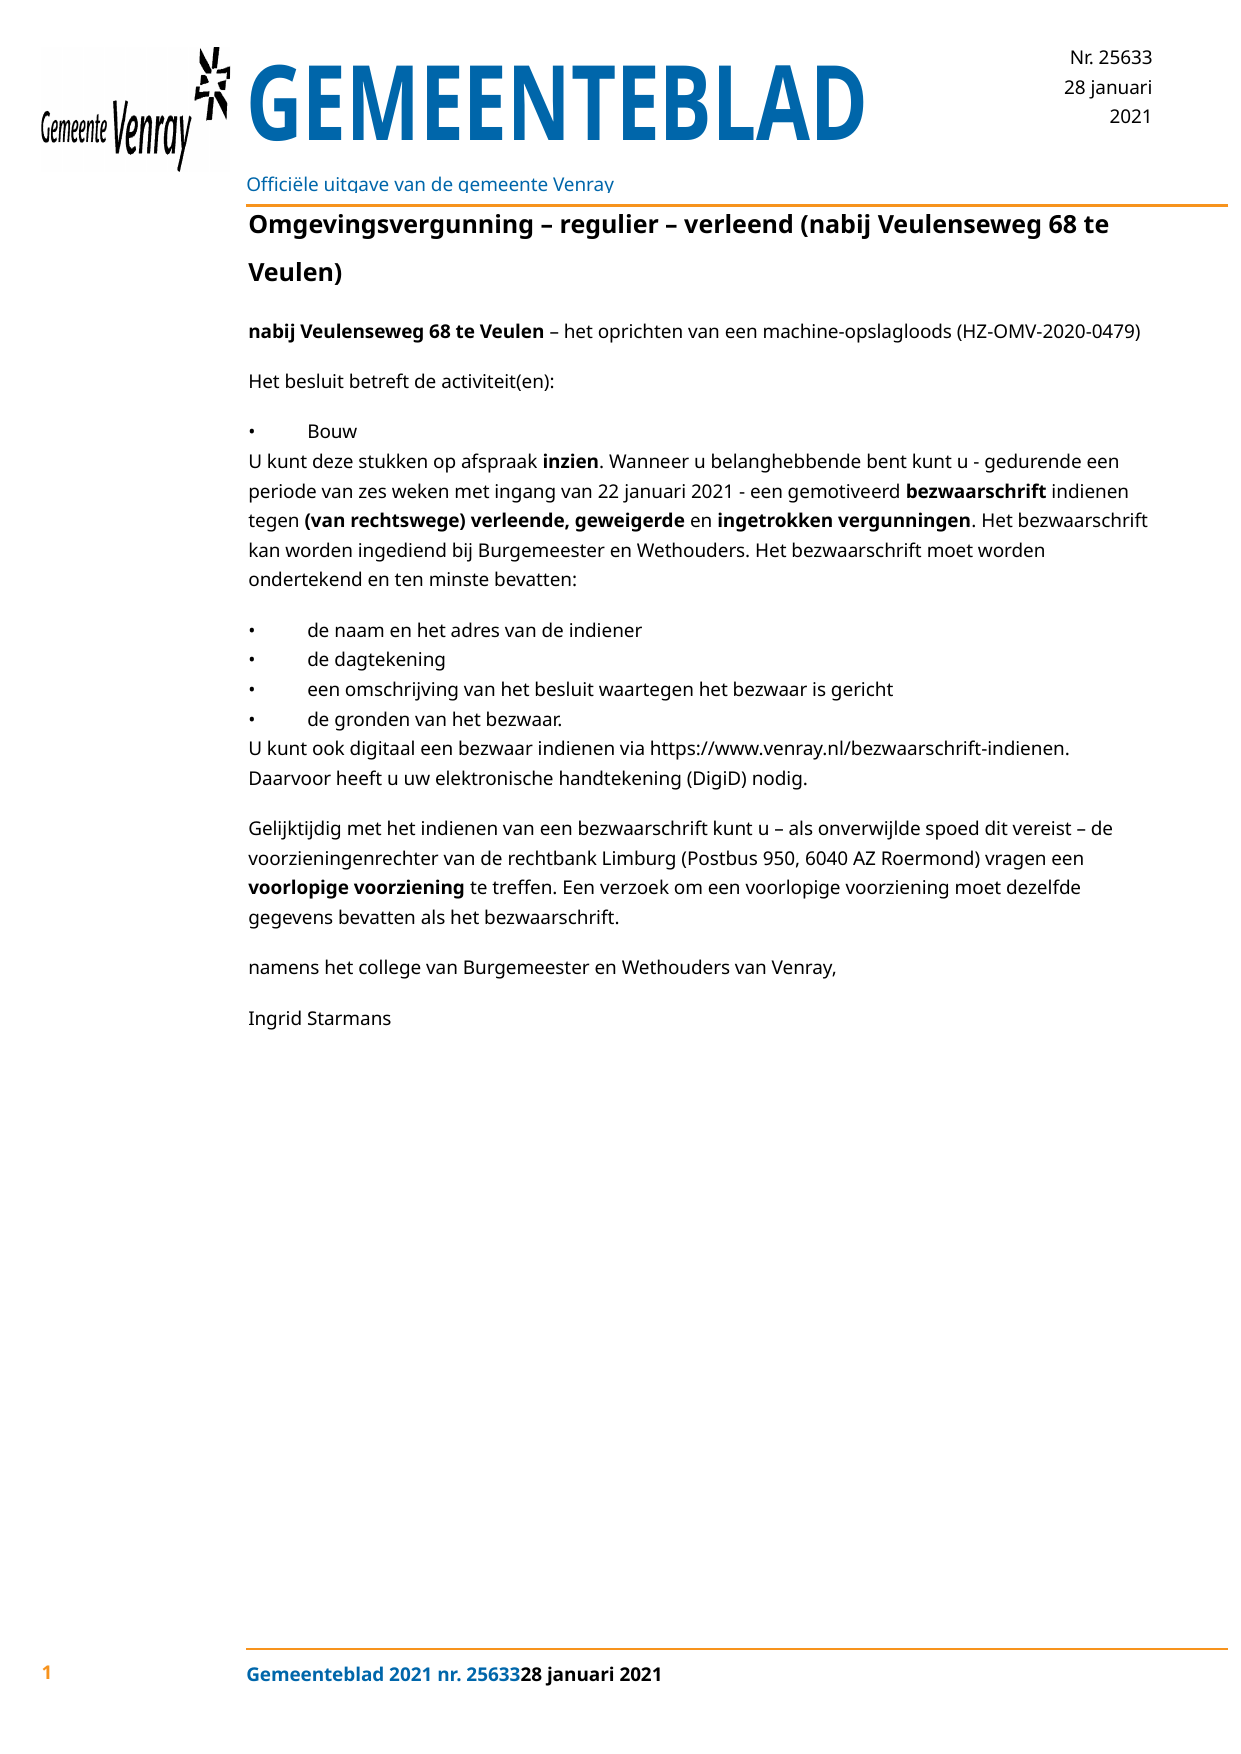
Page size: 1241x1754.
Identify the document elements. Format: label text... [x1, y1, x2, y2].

text Het besluit betreft de activiteit(en): [248, 368, 1152, 394]
text Ingrid Starmans [248, 1005, 1152, 1031]
text Gelijktijdig met het indienen van een bezwaarschrift kunt u – als onverwijlde spoed dit vereist – de voorzieningenrechter van de rechtbank Limburg (Postbus 950, 6040 AZ Roermond) vragen een voorlopige voorziening te treffen. Een verzoek om een voorlopige voorziening moet dezelfde gegevens bevatten als het bezwaarschrift. [248, 815, 1152, 930]
list de gronden van het bezwaar. [248, 706, 1152, 732]
text U kunt ook digitaal een bezwaar indienen via https://www.venray.nl/bezwaarschrift-indienen. Daarvoor heeft u uw elektronische handtekening (DigiD) nodig. [248, 735, 1152, 791]
text namens het college van Burgemeester en Wethouders van Venray, [248, 954, 1152, 980]
list een omschrijving van het besluit waartegen het bezwaar is gericht [248, 676, 1152, 702]
list de dagtekening [248, 647, 1152, 672]
text U kunt deze stukken op afspraak inzien. Wanneer u belanghebbende bent kunt u - gedurende een periode van zes weken met ingang van 22 januari 2021 - een gemotiveerd bezwaarschrift indienen tegen (van rechtswege) verleende, geweigerde en ingetrokken vergunningen. Het bezwaarschrift kan worden ingediend bij Burgemeester en Wethouders. Het bezwaarschrift moet worden ondertekend en ten minste bevatten: [248, 448, 1152, 592]
list de naam en het adres van de indiener [248, 617, 1152, 643]
text nabij Veulenseweg 68 te Veulen – het oprichten van een machine-opslagloods (HZ-OMV-2020-0479) [248, 318, 1152, 344]
picture [41, 47, 231, 172]
list Bouw [248, 419, 1152, 444]
text Omgevingsvergunning – regulier – verleend (nabij Veulenseweg 68 te Veulen) [248, 207, 1152, 288]
